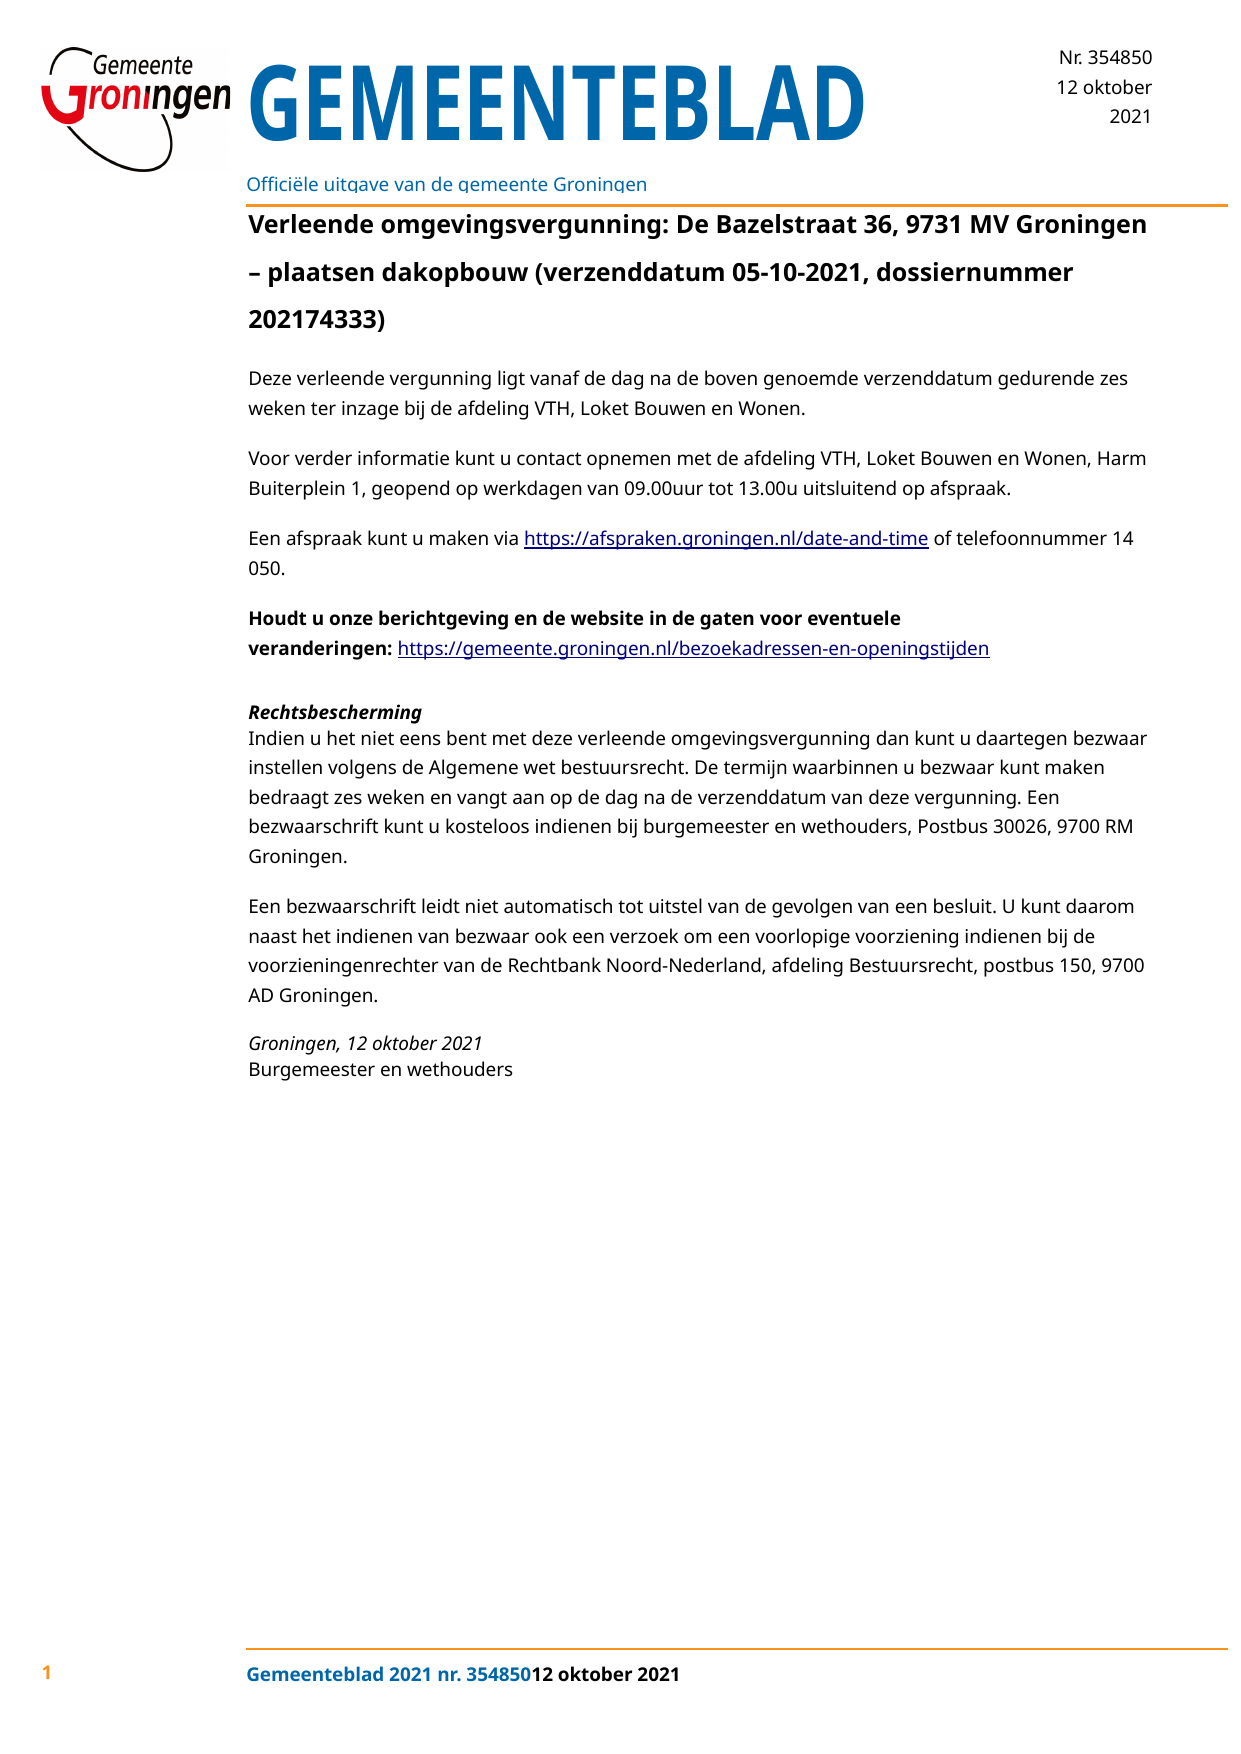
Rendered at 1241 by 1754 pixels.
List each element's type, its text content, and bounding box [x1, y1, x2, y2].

text Een bezwaarschrift leidt niet automatisch tot uitstel van de gevolgen van een besluit. U kunt daarom naast het indienen van bezwaar ook een verzoek om een voorlopige voorziening indienen bij de voorzieningenrechter van de Rechtbank Noord-Nederland, afdeling Bestuursrecht, postbus 150, 9700 AD Groningen. [248, 893, 1152, 1008]
text Een afspraak kunt u maken via https://afspraken.groningen.nl/date-and-time of telefoonnummer 14 050. [248, 526, 1152, 581]
text Rechtsbescherming [248, 699, 1152, 725]
text Groningen, 12 oktober 2021 [248, 1030, 1152, 1056]
text Burgemeester en wethouders [248, 1056, 1152, 1082]
text Verleende omgevingsvergunning: De Bazelstraat 36, 9731 MV Groningen – plaatsen dakopbouw (verzenddatum 05-10-2021, dossiernummer 202174333) [248, 207, 1152, 336]
text Indien u het niet eens bent met deze verleende omgevingsvergunning dan kunt u daartegen bezwaar instellen volgens de Algemene wet bestuursrecht. De termijn waarbinnen u bezwaar kunt maken bedraagt zes weken en vangt aan op de dag na de verzenddatum van deze vergunning. Een bezwaarschrift kunt u kosteloos indienen bij burgemeester en wethouders, Postbus 30026, 9700 RM Groningen. [248, 725, 1152, 869]
text Houdt u onze berichtgeving en de website in de gaten voor eventuele veranderingen: https://gemeente.groningen.nl/bezoekadressen-en-openingstijden [248, 606, 1152, 661]
picture [41, 47, 231, 172]
text Deze verleende vergunning ligt vanaf de dag na de boven genoemde verzenddatum gedurende zes weken ter inzage bij de afdeling VTH, Loket Bouwen en Wonen. [248, 366, 1152, 421]
text Voor verder informatie kunt u contact opnemen met de afdeling VTH, Loket Bouwen en Wonen, Harm Buiterplein 1, geopend op werkdagen van 09.00uur tot 13.00u uitsluitend op afspraak. [248, 446, 1152, 501]
